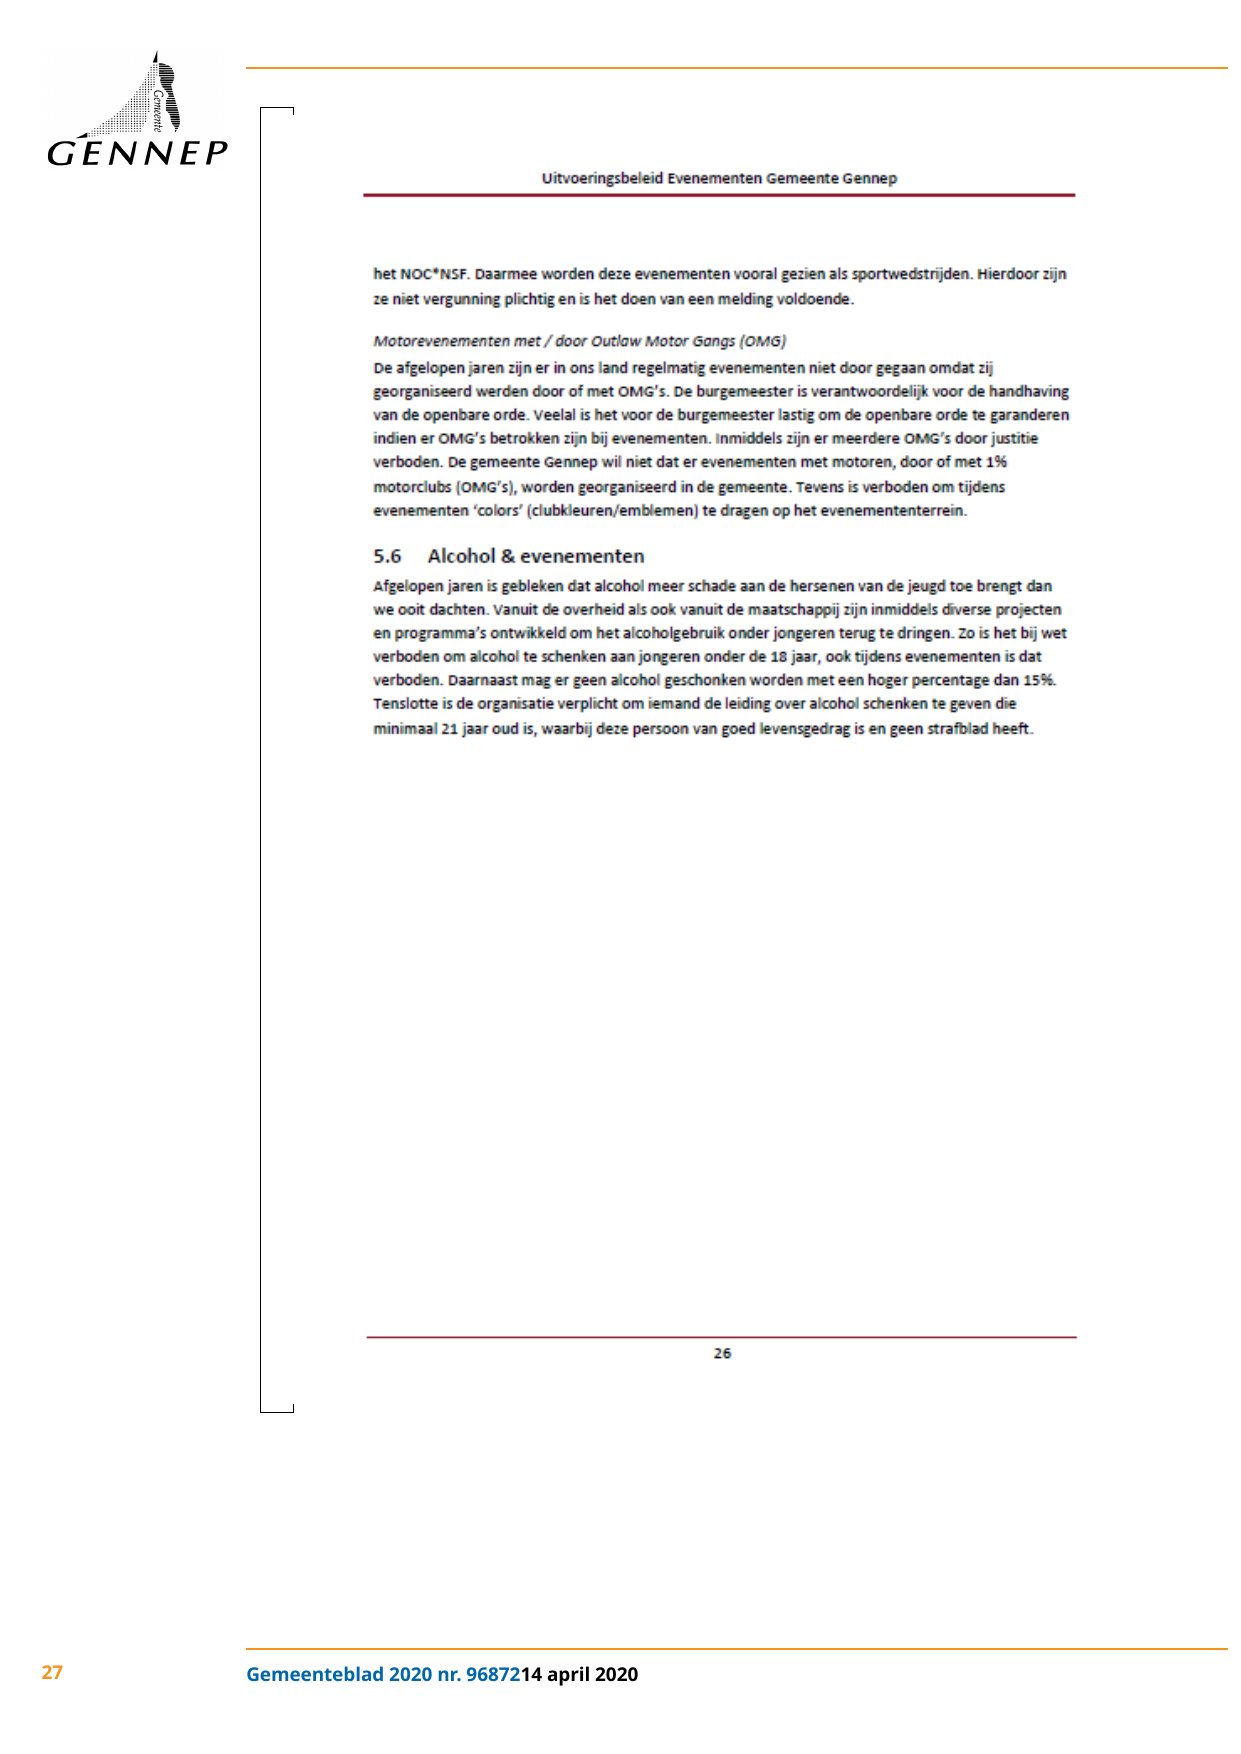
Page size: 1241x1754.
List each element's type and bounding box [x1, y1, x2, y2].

picture [41, 47, 231, 172]
picture [268, 115, 1173, 1404]
